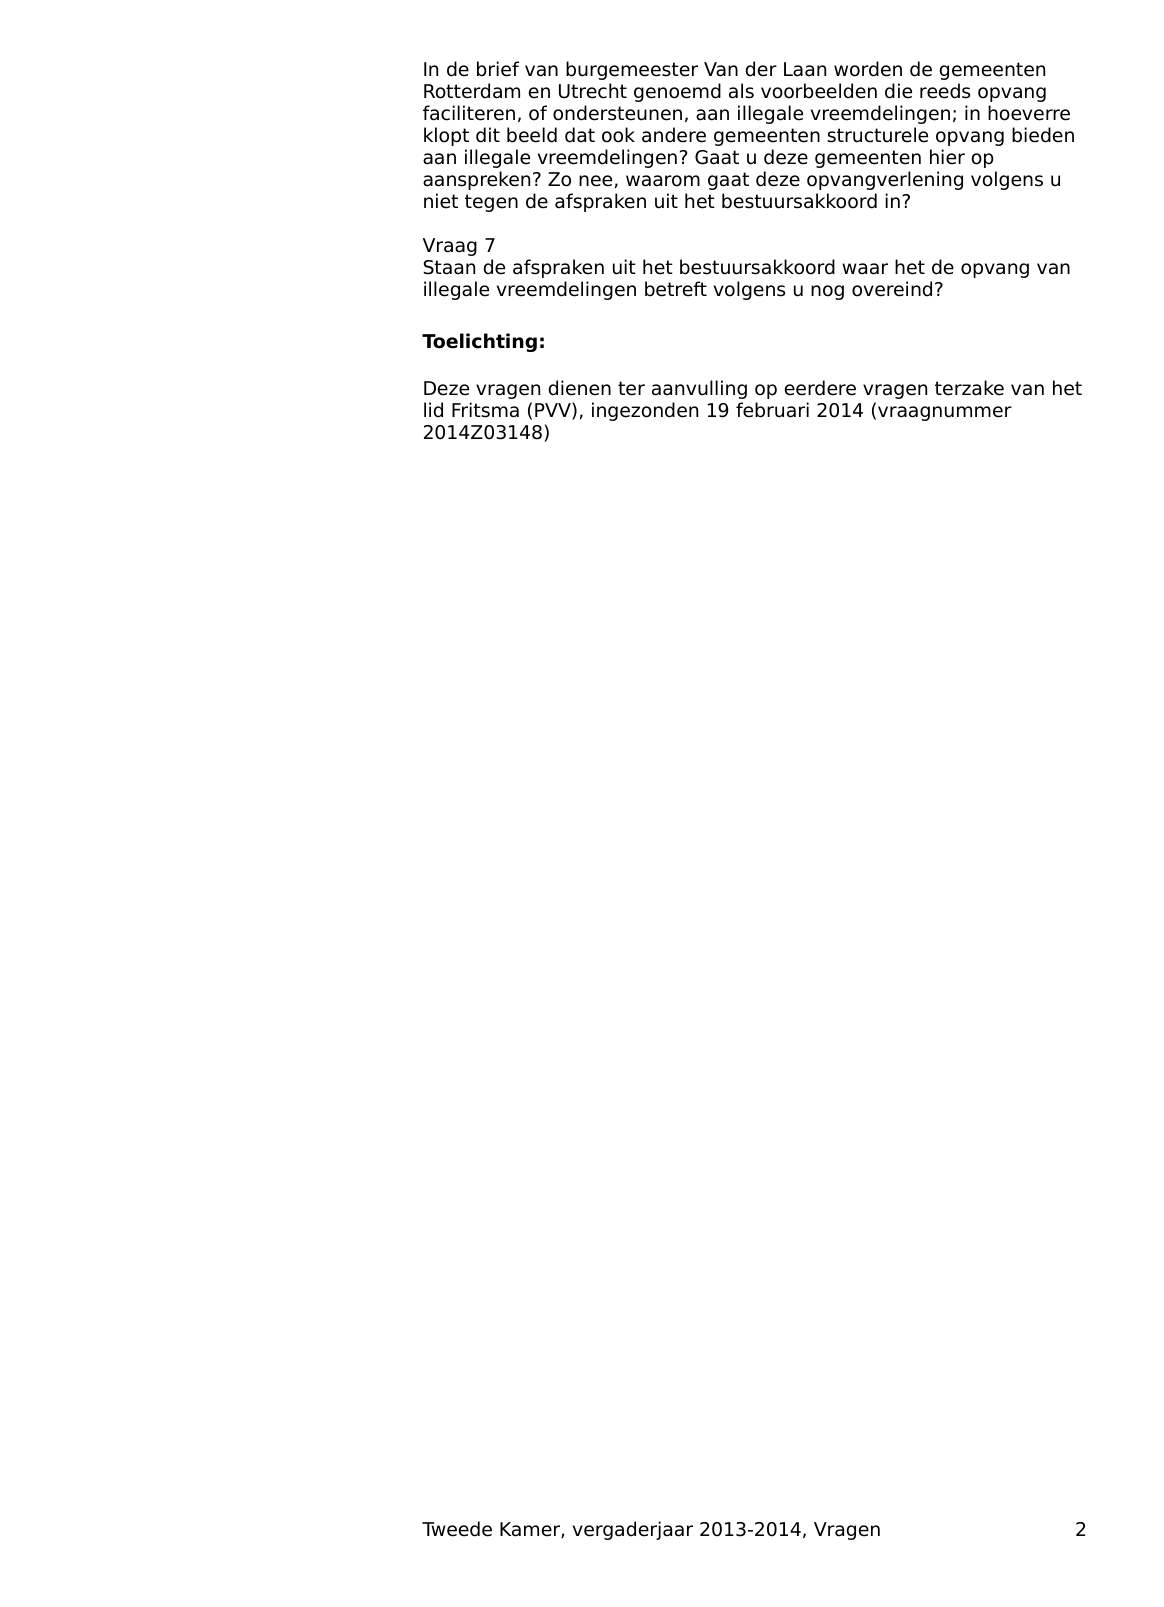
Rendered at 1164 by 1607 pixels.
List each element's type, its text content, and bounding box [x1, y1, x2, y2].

text Vraag 7 [422, 235, 1087, 257]
text Staan de afspraken uit het bestuursakkoord waar het de opvang van illegale vreemdelingen betreft volgens u nog overeind? [422, 257, 1087, 301]
subtitle Toelichting: [422, 331, 1087, 353]
text In de brief van burgemeester Van der Laan worden de gemeenten Rotterdam en Utrecht genoemd als voorbeelden die reeds opvang faciliteren, of ondersteunen, aan illegale vreemdelingen; in hoeverre klopt dit beeld dat ook andere gemeenten structurele opvang bieden aan illegale vreemdelingen? Gaat u deze gemeenten hier op aanspreken? Zo nee, waarom gaat deze opvangverlening volgens u niet tegen de afspraken uit het bestuursakkoord in? [422, 59, 1087, 213]
text Deze vragen dienen ter aanvulling op eerdere vragen terzake van het lid Fritsma (PVV), ingezonden 19 februari 2014 (vraagnummer 2014Z03148) [422, 378, 1087, 444]
